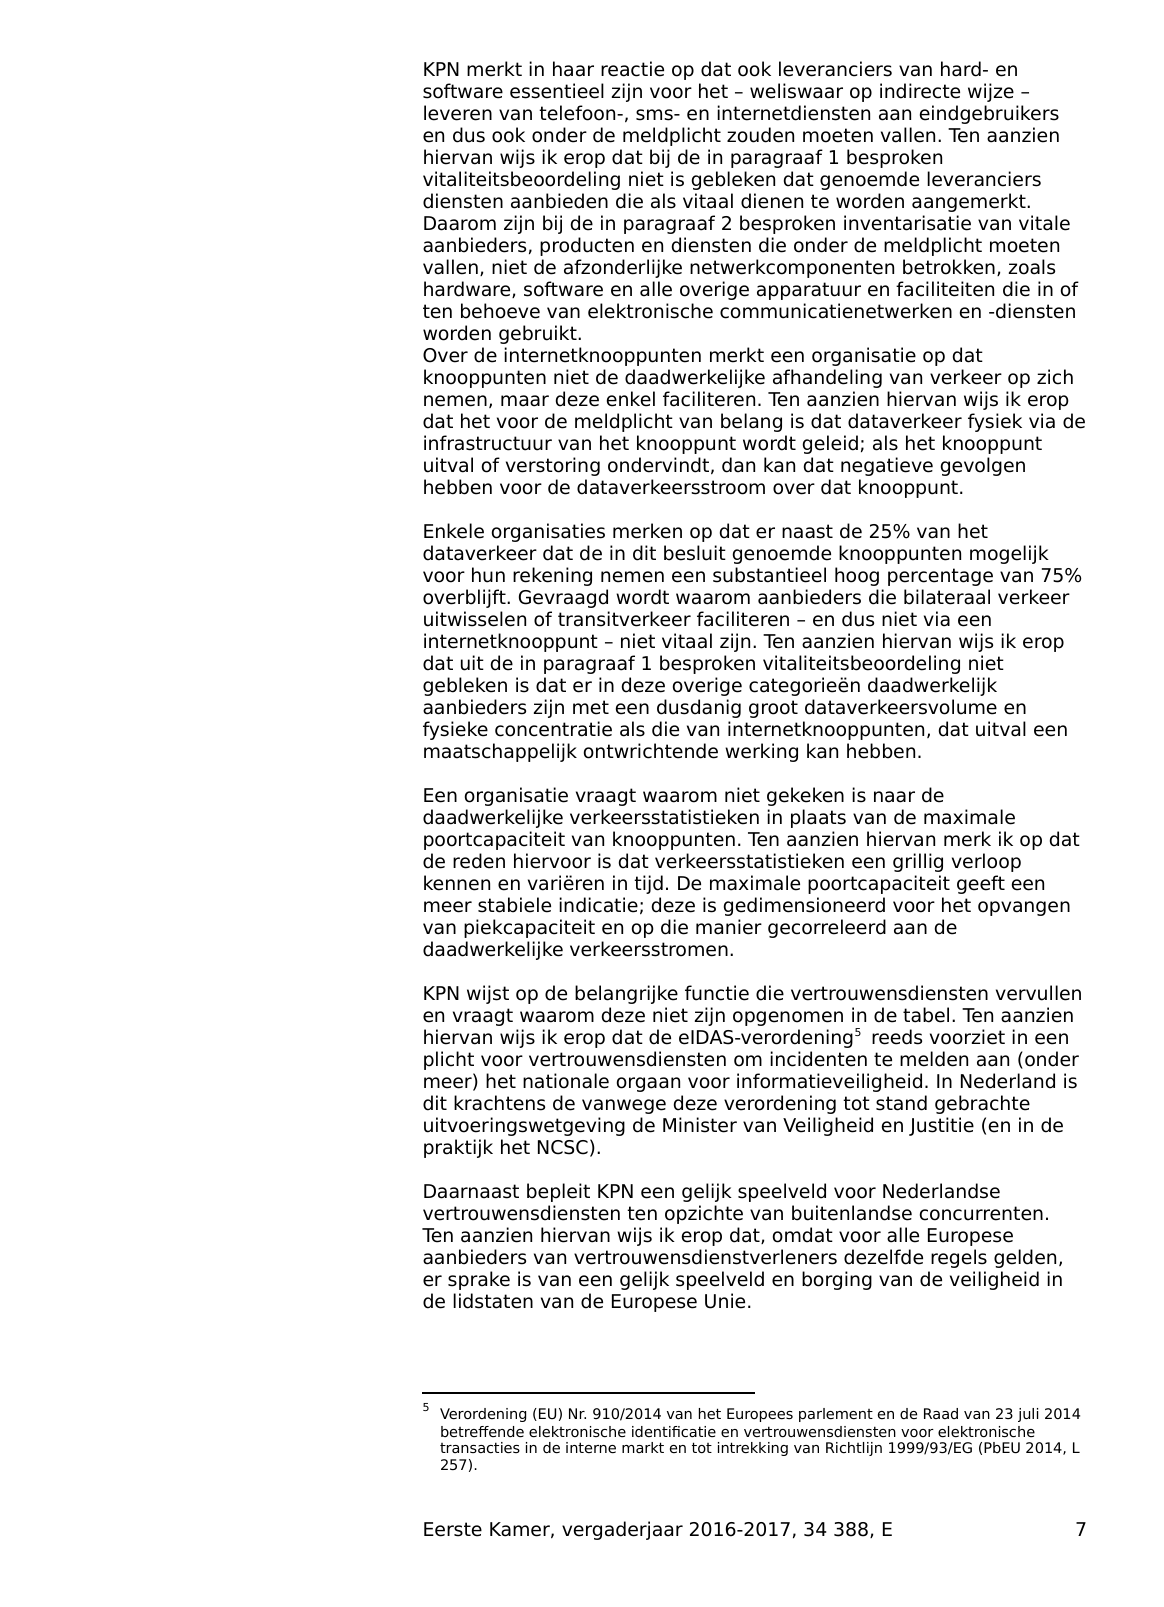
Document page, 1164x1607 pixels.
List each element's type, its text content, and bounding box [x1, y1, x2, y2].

text Verordening (EU) Nr. 910/2014 van het Europees parlement en de Raad van 23 juli 2014 betreffende elektronische identificatie en vertrouwensdiensten voor elektronische transacties in de interne markt en tot intrekking van Richtlijn 1999/93/EG (PbEU 2014, L 257). [422, 1402, 1087, 1474]
text Daarnaast bepleit KPN een gelijk speelveld voor Nederlandse vertrouwensdiensten ten opzichte van buitenlandse concurrenten. Ten aanzien hiervan wijs ik erop dat, omdat voor alle Europese aanbieders van vertrouwensdienstverleners dezelfde regels gelden, er sprake is van een gelijk speelveld en borging van de veiligheid in de lidstaten van de Europese Unie. [422, 1181, 1087, 1313]
text Een organisatie vraagt waarom niet gekeken is naar de daadwerkelijke verkeersstatistieken in plaats van de maximale poortcapaciteit van knooppunten. Ten aanzien hiervan merk ik op dat de reden hiervoor is dat verkeersstatistieken een grillig verloop kennen en variëren in tijd. De maximale poortcapaciteit geeft een meer stabiele indicatie; deze is gedimensioneerd voor het opvangen van piekcapaciteit en op die manier gecorreleerd aan de daadwerkelijke verkeersstromen. [422, 785, 1087, 961]
text KPN wijst op de belangrijke functie die vertrouwensdiensten vervullen en vraagt waarom deze niet zijn opgenomen in de tabel. Ten aanzien hiervan wijs ik erop dat de eIDAS-verordening reeds voorziet in een plicht voor vertrouwensdiensten om incidenten te melden aan (onder meer) het nationale orgaan voor informatieveiligheid. In Nederland is dit krachtens de vanwege deze verordening tot stand gebrachte uitvoeringswetgeving de Minister van Veiligheid en Justitie (en in de praktijk het NCSC). [422, 983, 1087, 1159]
text Over de internetknooppunten merkt een organisatie op dat knooppunten niet de daadwerkelijke afhandeling van verkeer op zich nemen, maar deze enkel faciliteren. Ten aanzien hiervan wijs ik erop dat het voor de meldplicht van belang is dat dataverkeer fysiek via de infrastructuur van het knooppunt wordt geleid; als het knooppunt uitval of verstoring ondervindt, dan kan dat negatieve gevolgen hebben voor de dataverkeersstroom over dat knooppunt. [422, 345, 1087, 499]
text KPN merkt in haar reactie op dat ook leveranciers van hard- en software essentieel zijn voor het – weliswaar op indirecte wijze – leveren van telefoon-, sms- en internetdiensten aan eindgebruikers en dus ook onder de meldplicht zouden moeten vallen. Ten aanzien hiervan wijs ik erop dat bij de in paragraaf 1 besproken vitaliteitsbeoordeling niet is gebleken dat genoemde leveranciers diensten aanbieden die als vitaal dienen te worden aangemerkt. Daarom zijn bij de in paragraaf 2 besproken inventarisatie van vitale aanbieders, producten en diensten die onder de meldplicht moeten vallen, niet de afzonderlijke netwerkcomponenten betrokken, zoals hardware, software en alle overige apparatuur en faciliteiten die in of ten behoeve van elektronische communicatienetwerken en -diensten worden gebruikt. [422, 59, 1087, 345]
text Enkele organisaties merken op dat er naast de 25% van het dataverkeer dat de in dit besluit genoemde knooppunten mogelijk voor hun rekening nemen een substantieel hoog percentage van 75% overblijft. Gevraagd wordt waarom aanbieders die bilateraal verkeer uitwisselen of transitverkeer faciliteren – en dus niet via een internetknooppunt – niet vitaal zijn. Ten aanzien hiervan wijs ik erop dat uit de in paragraaf 1 besproken vitaliteitsbeoordeling niet gebleken is dat er in deze overige categorieën daadwerkelijk aanbieders zijn met een dusdanig groot dataverkeersvolume en fysieke concentratie als die van internetknooppunten, dat uitval een maatschappelijk ontwrichtende werking kan hebben. [422, 521, 1087, 763]
